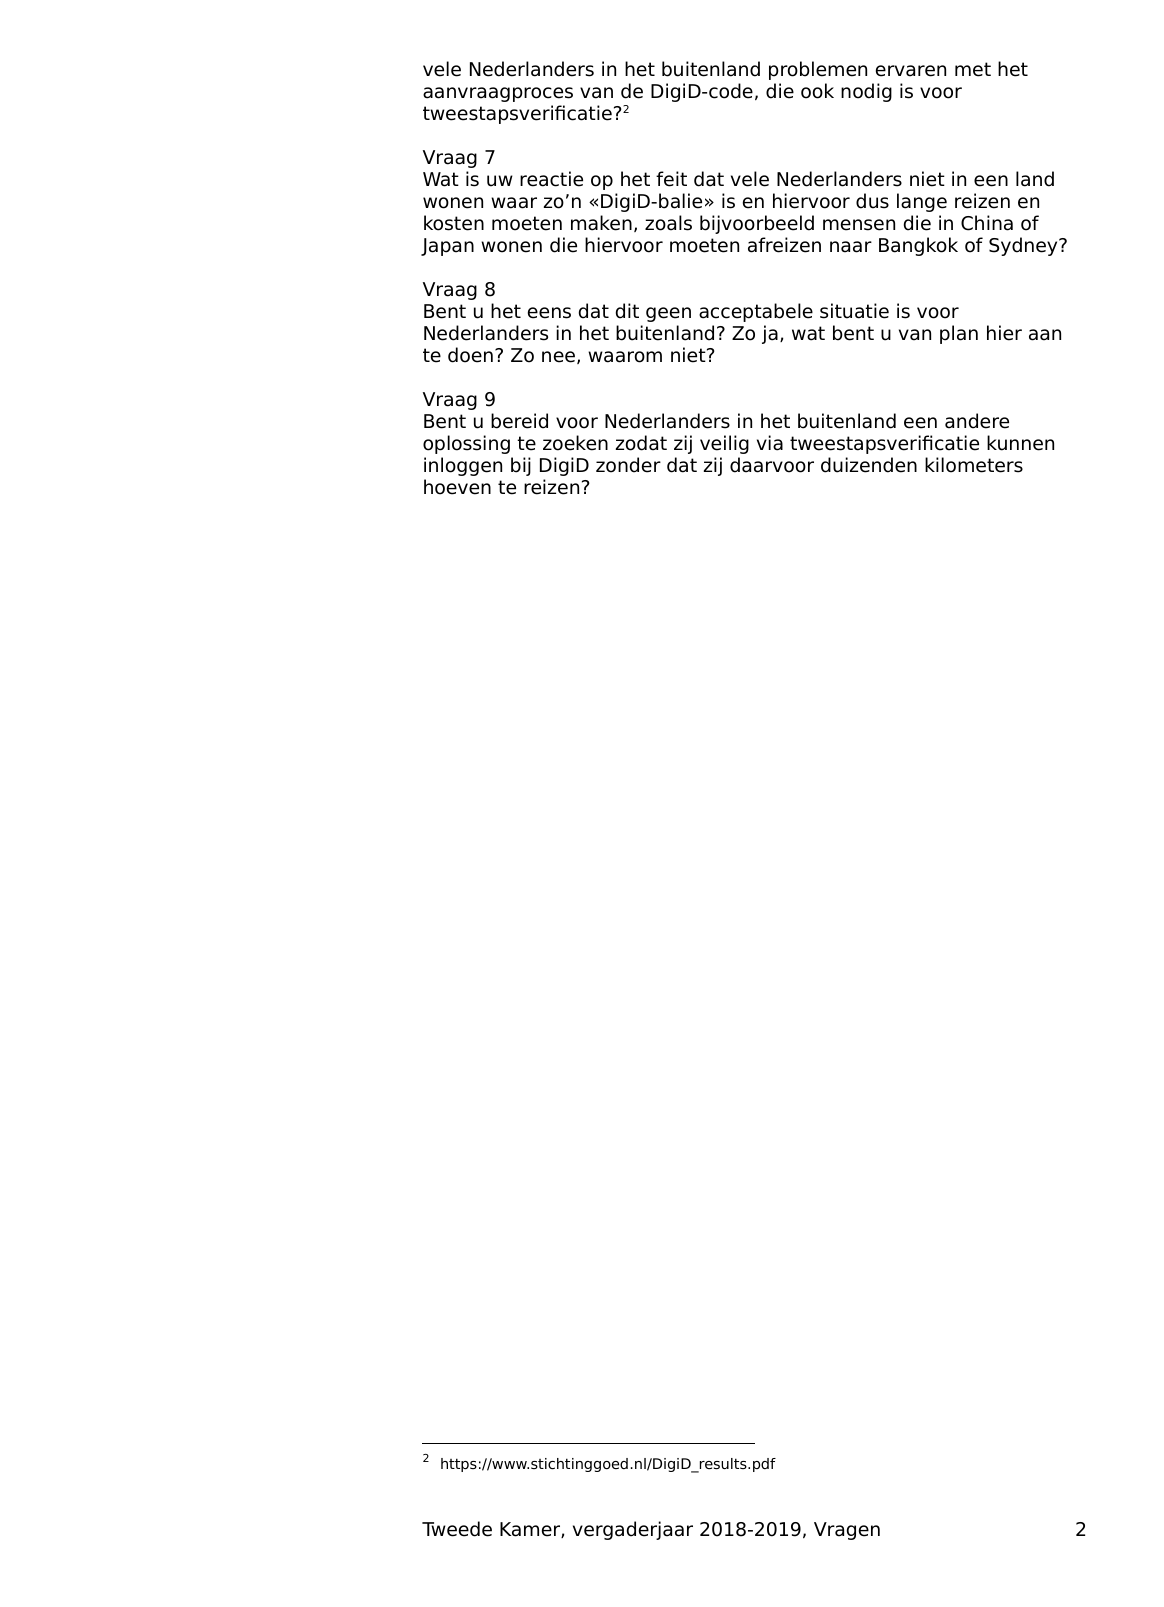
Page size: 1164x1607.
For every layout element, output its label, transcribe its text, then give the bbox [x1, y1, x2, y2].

text Bent u bereid voor Nederlanders in het buitenland een andere oplossing te zoeken zodat zij veilig via tweestapsverificatie kunnen inloggen bij DigiD zonder dat zij daarvoor duizenden kilometers hoeven te reizen? [422, 411, 1087, 499]
text Bent u het eens dat dit geen acceptabele situatie is voor Nederlanders in het buitenland? Zo ja, wat bent u van plan hier aan te doen? Zo nee, waarom niet? [422, 301, 1087, 367]
text Wat is uw reactie op het feit dat vele Nederlanders niet in een land wonen waar zo’n «DigiD-balie» is en hiervoor dus lange reizen en kosten moeten maken, zoals bijvoorbeeld mensen die in China of Japan wonen die hiervoor moeten afreizen naar Bangkok of Sydney? [422, 169, 1087, 257]
text Vraag 8 [422, 279, 1087, 301]
text Vraag 7 [422, 147, 1087, 169]
text vele Nederlanders in het buitenland problemen ervaren met het aanvraagproces van de DigiD-code, die ook nodig is voor tweestapsverificatie? [422, 59, 1087, 125]
text https://www.stichtinggoed.nl/DigiD_results.pdf [422, 1452, 1087, 1474]
text Vraag 9 [422, 389, 1087, 411]
